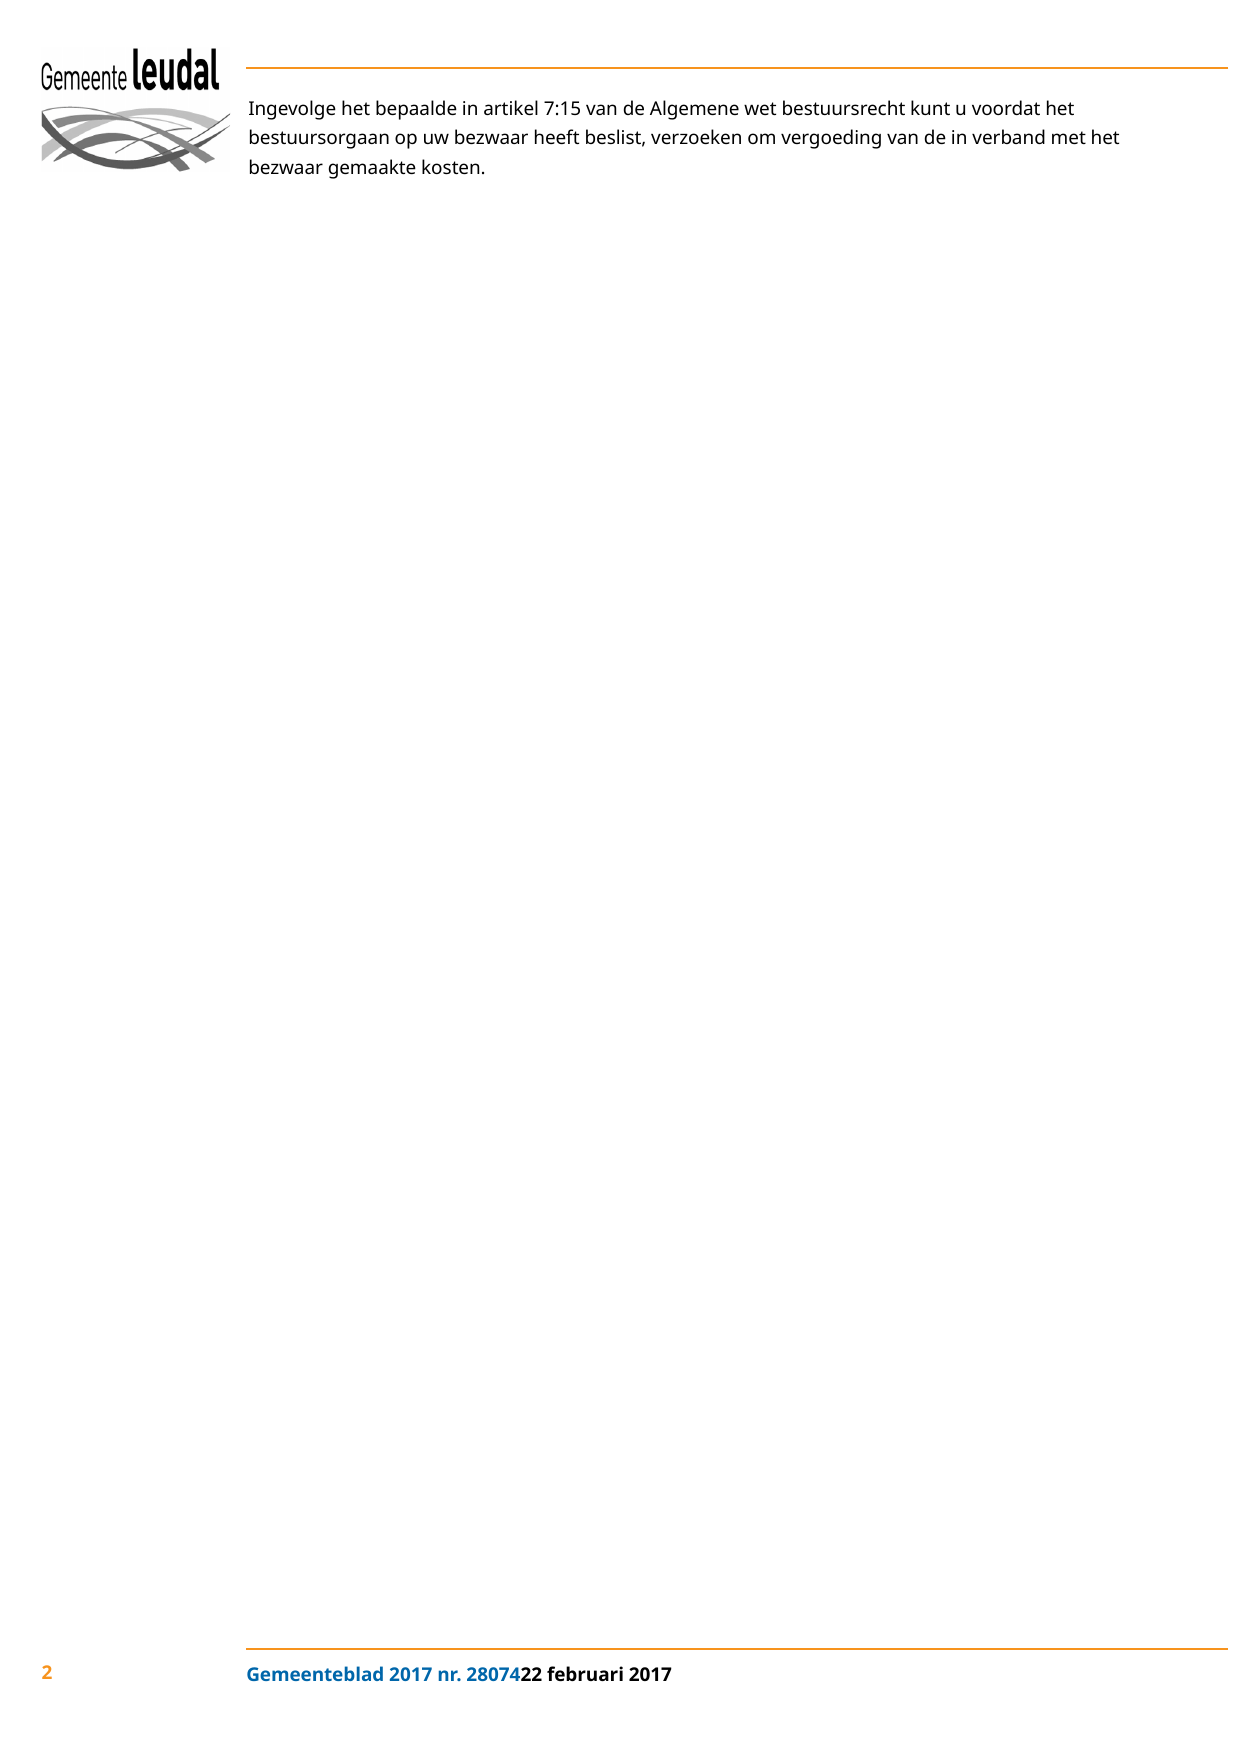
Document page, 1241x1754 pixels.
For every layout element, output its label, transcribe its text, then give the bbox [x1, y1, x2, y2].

text Ingevolge het bepaalde in artikel 7:15 van de Algemene wet bestuursrecht kunt u voordat het bestuursorgaan op uw bezwaar heeft beslist, verzoeken om vergoeding van de in verband met het bezwaar gemaakte kosten. [248, 95, 1152, 180]
picture [41, 47, 231, 172]
